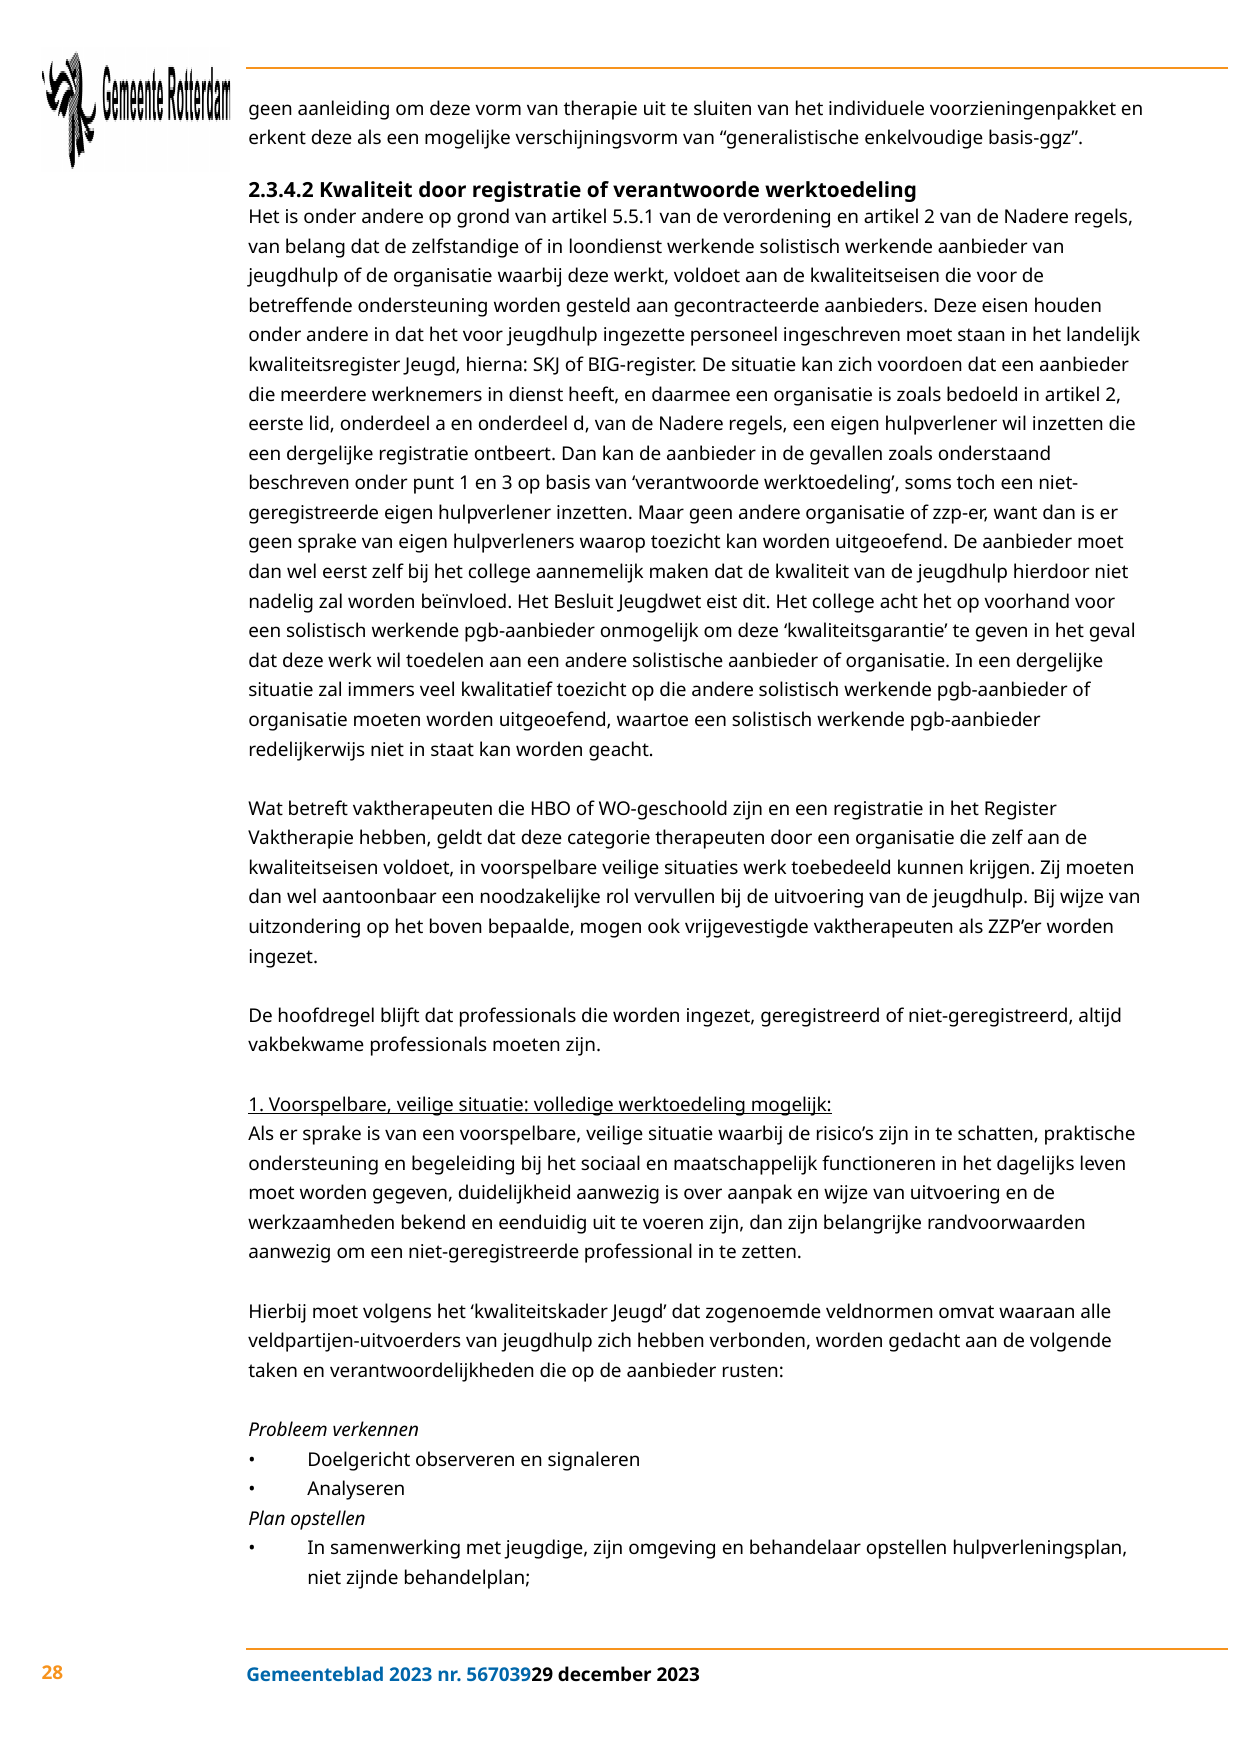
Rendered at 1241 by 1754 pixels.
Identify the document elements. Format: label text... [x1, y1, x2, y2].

text Wat betreft vaktherapeuten die HBO of WO-geschoold zijn en een registratie in het Register Vaktherapie hebben, geldt dat deze categorie therapeuten door een organisatie die zelf aan de kwaliteitseisen voldoet, in voorspelbare veilige situaties werk toebedeeld kunnen krijgen. Zij moeten dan wel aantoonbaar een noodzakelijke rol vervullen bij de uitvoering van de jeugdhulp. Bij wijze van uitzondering op het boven bepaalde, mogen ook vrijgevestigde vaktherapeuten als ZZP’er worden ingezet. [248, 795, 1152, 968]
text 2.3.4.2 Kwaliteit door registratie of verantwoorde werktoedeling [248, 175, 1152, 203]
text Het is onder andere op grond van artikel 5.5.1 van de verordening en artikel 2 van de Nadere regels, van belang dat de zelfstandige of in loondienst werkende solistisch werkende aanbieder van jeugdhulp of de organisatie waarbij deze werkt, voldoet aan de kwaliteitseisen die voor de betreffende ondersteuning worden gesteld aan gecontracteerde aanbieders. Deze eisen houden onder andere in dat het voor jeugdhulp ingezette personeel ingeschreven moet staan in het landelijk kwaliteitsregister Jeugd, hierna: SKJ of BIG-register. De situatie kan zich voordoen dat een aanbieder die meerdere werknemers in dienst heeft, en daarmee een organisatie is zoals bedoeld in artikel 2, eerste lid, onderdeel a en onderdeel d, van de Nadere regels, een eigen hulpverlener wil inzetten die een dergelijke registratie ontbeert. Dan kan de aanbieder in de gevallen zoals onderstaand beschreven onder punt 1 en 3 op basis van ‘verantwoorde werktoedeling’, soms toch een niet-geregistreerde eigen hulpverlener inzetten. Maar geen andere organisatie of zzp-er, want dan is er geen sprake van eigen hulpverleners waarop toezicht kan worden uitgeoefend. De aanbieder moet dan wel eerst zelf bij het college aannemelijk maken dat de kwaliteit van de jeugdhulp hierdoor niet nadelig zal worden beïnvloed. Het Besluit Jeugdwet eist dit. Het college acht het op voorhand voor een solistisch werkende pgb-aanbieder onmogelijk om deze ‘kwaliteitsgarantie’ te geven in het geval dat deze werk wil toedelen aan een andere solistische aanbieder of organisatie. In een dergelijke situatie zal immers veel kwalitatief toezicht op die andere solistisch werkende pgb-aanbieder of organisatie moeten worden uitgeoefend, waartoe een solistisch werkende pgb-aanbieder redelijkerwijs niet in staat kan worden geacht. [248, 203, 1152, 761]
text Probleem verkennen [248, 1416, 1152, 1442]
picture [41, 47, 231, 172]
text geen aanleiding om deze vorm van therapie uit te sluiten van het individuele voorzieningenpakket en erkent deze als een mogelijke verschijningsvorm van “generalistische enkelvoudige basis-ggz”. [248, 95, 1152, 150]
text Als er sprake is van een voorspelbare, veilige situatie waarbij de risico’s zijn in te schatten, praktische ondersteuning en begeleiding bij het sociaal en maatschappelijk functioneren in het dagelijks leven moet worden gegeven, duidelijkheid aanwezig is over aanpak en wijze van uitvoering en de werkzaamheden bekend en eenduidig uit te voeren zijn, dan zijn belangrijke randvoorwaarden aanwezig om een niet-geregistreerde professional in te zetten. [248, 1120, 1152, 1264]
text De hoofdregel blijft dat professionals die worden ingezet, geregistreerd of niet-geregistreerd, altijd vakbekwame professionals moeten zijn. [248, 1002, 1152, 1057]
list Doelgericht observeren en signaleren [248, 1446, 1152, 1471]
list Analyseren [248, 1475, 1152, 1501]
text 1. Voorspelbare, veilige situatie: volledige werktoedeling mogelijk: [248, 1091, 1152, 1116]
text Plan opstellen [248, 1505, 1152, 1531]
text Hierbij moet volgens het ‘kwaliteitskader Jeugd’ dat zogenoemde veldnormen omvat waaraan alle veldpartijen-uitvoerders van jeugdhulp zich hebben verbonden, worden gedacht aan de volgende taken en verantwoordelijkheden die op de aanbieder rusten: [248, 1298, 1152, 1383]
list In samenwerking met jeugdige, zijn omgeving en behandelaar opstellen hulpverleningsplan, niet zijnde behandelplan; [248, 1534, 1152, 1590]
